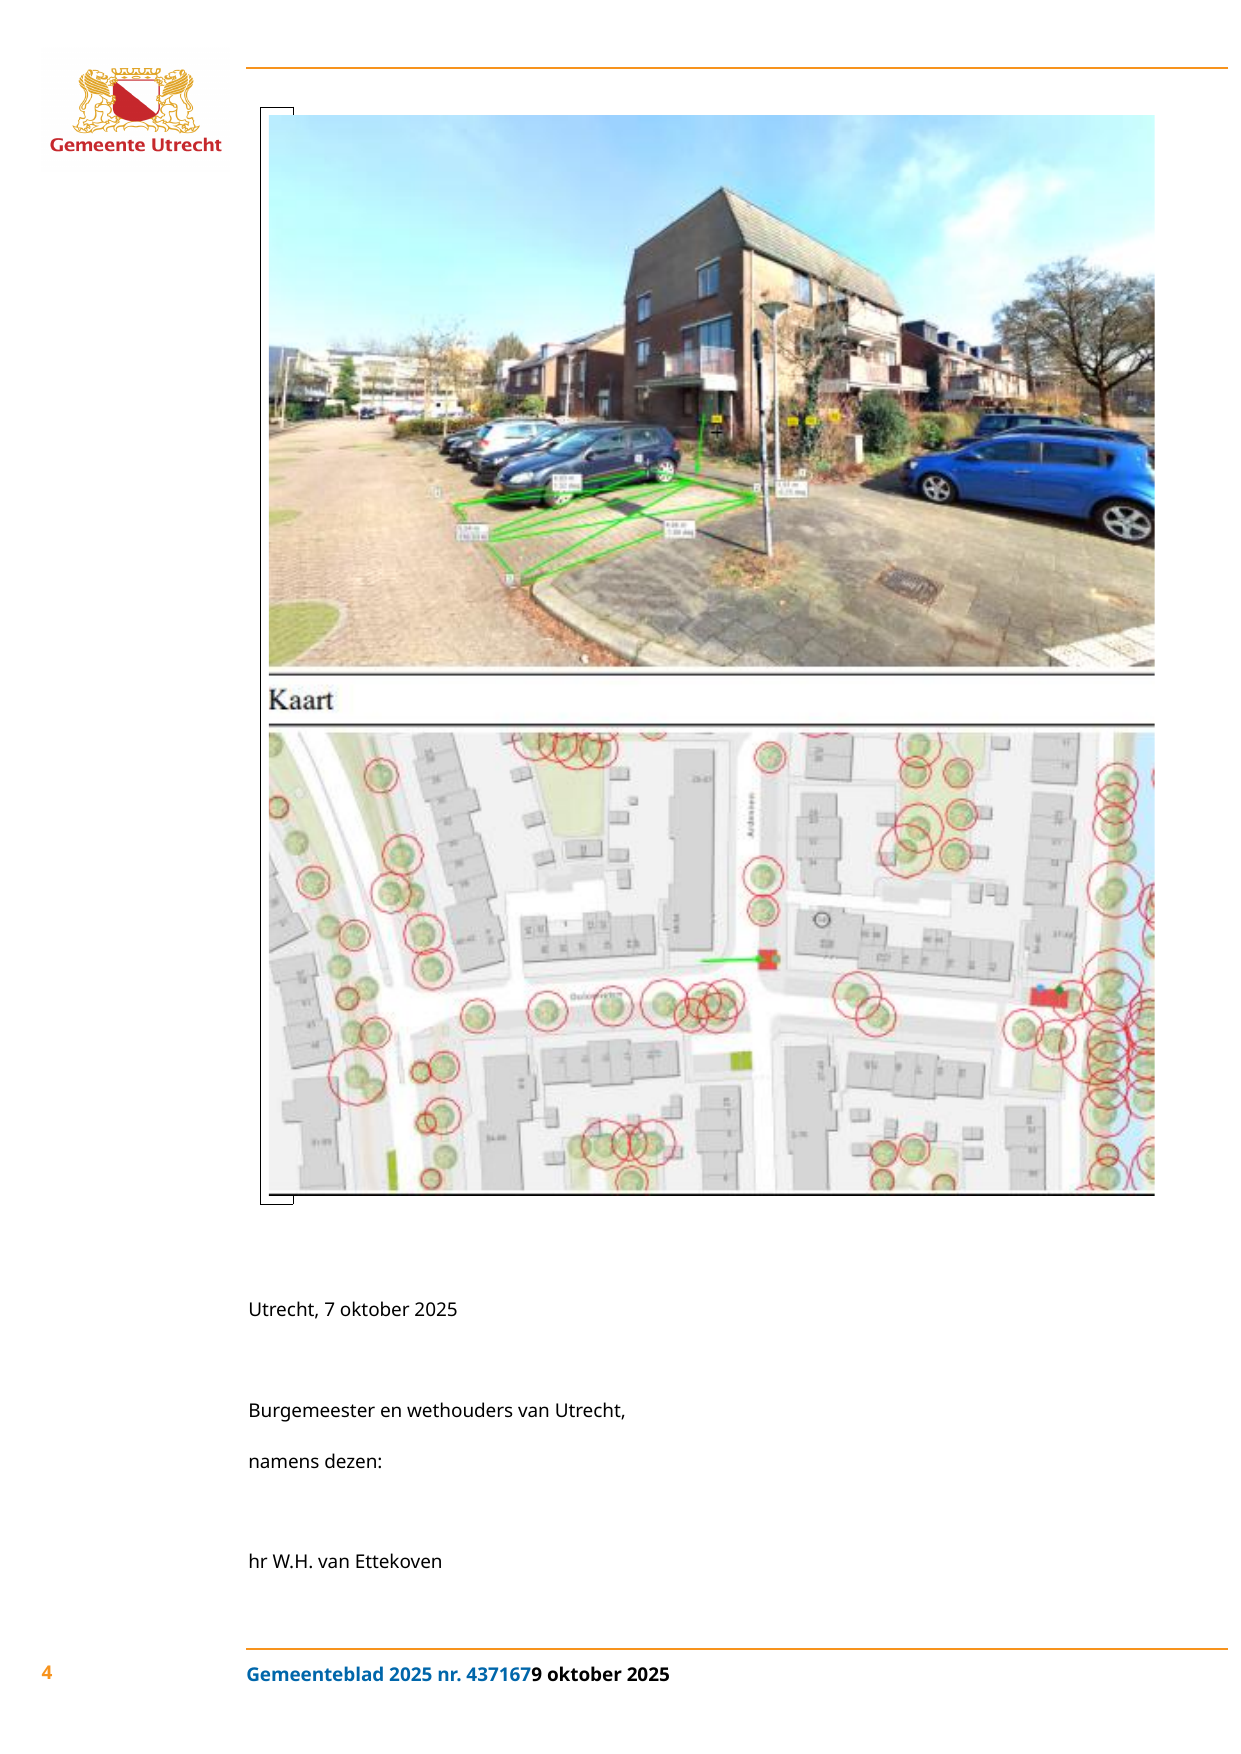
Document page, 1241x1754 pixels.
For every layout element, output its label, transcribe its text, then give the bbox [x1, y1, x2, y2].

text hr W.H. van Ettekoven [248, 1549, 1152, 1574]
text Utrecht, 7 oktober 2025 [248, 1297, 1152, 1322]
picture [41, 47, 231, 172]
text namens dezen: [248, 1448, 1152, 1474]
text Burgemeester en wethouders van Utrecht, [248, 1397, 1152, 1423]
picture [268, 115, 1155, 1196]
